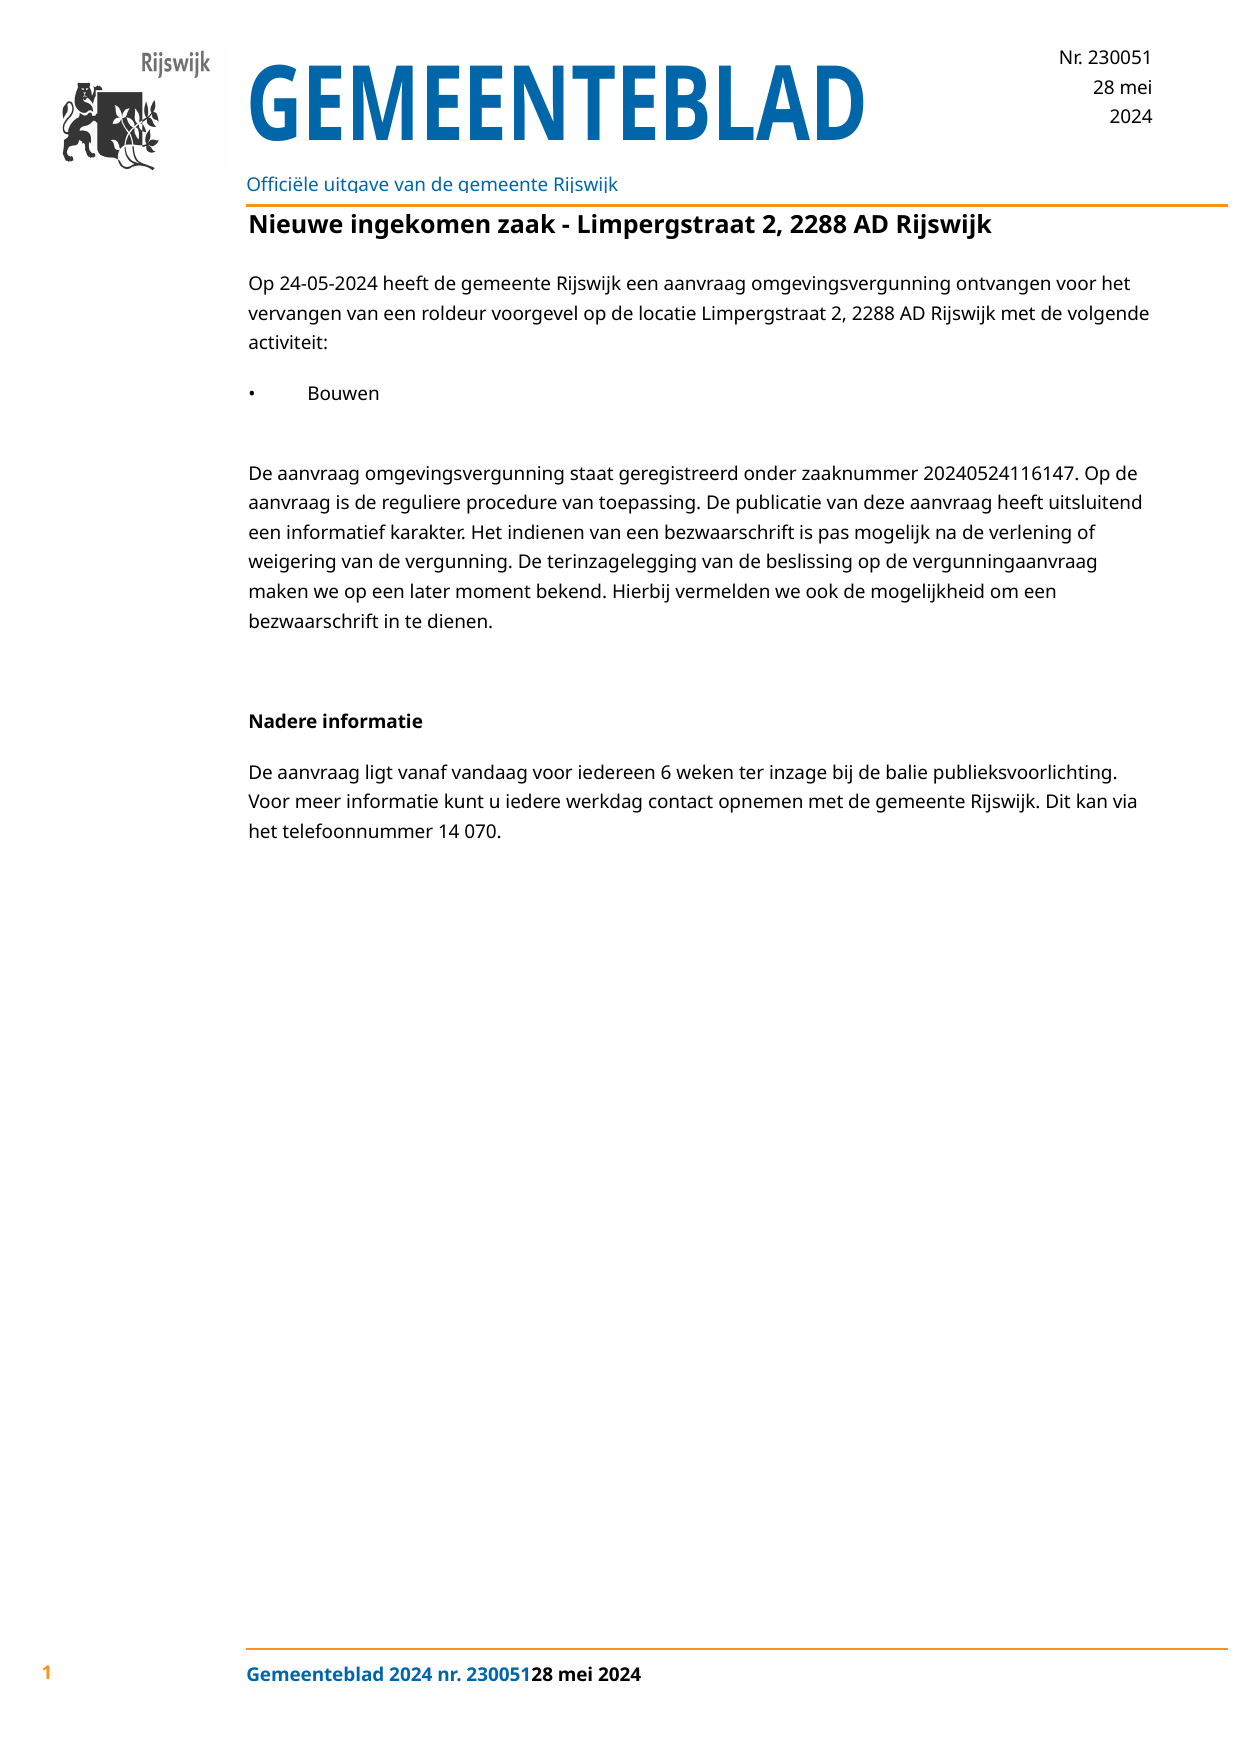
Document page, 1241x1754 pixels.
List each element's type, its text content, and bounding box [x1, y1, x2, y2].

list Bouwen [248, 380, 1152, 406]
picture [41, 47, 231, 172]
text De aanvraag omgevingsvergunning staat geregistreerd onder zaaknummer 20240524116147. Op de aanvraag is de reguliere procedure van toepassing. De publicatie van deze aanvraag heeft uitsluitend een informatief karakter. Het indienen van een bezwaarschrift is pas mogelijk na de verlening of weigering van de vergunning. De terinzagelegging van de beslissing op de vergunningaanvraag maken we op een later moment bekend. Hierbij vermelden we ook de mogelijkheid om een bezwaarschrift in te dienen. [248, 460, 1152, 633]
text Nieuwe ingekomen zaak - Limpergstraat 2, 2288 AD Rijswijk [248, 207, 1152, 241]
text Op 24-05-2024 heeft de gemeente Rijswijk een aanvraag omgevingsvergunning ontvangen voor het vervangen van een roldeur voorgevel op de locatie Limpergstraat 2, 2288 AD Rijswijk met de volgende activiteit: [248, 270, 1152, 355]
text Nadere informatie [248, 709, 1152, 734]
text De aanvraag ligt vanaf vandaag voor iedereen 6 weken ter inzage bij de balie publieksvoorlichting. Voor meer informatie kunt u iedere werkdag contact opnemen met de gemeente Rijswijk. Dit kan via het telefoonnummer 14 070. [248, 759, 1152, 844]
